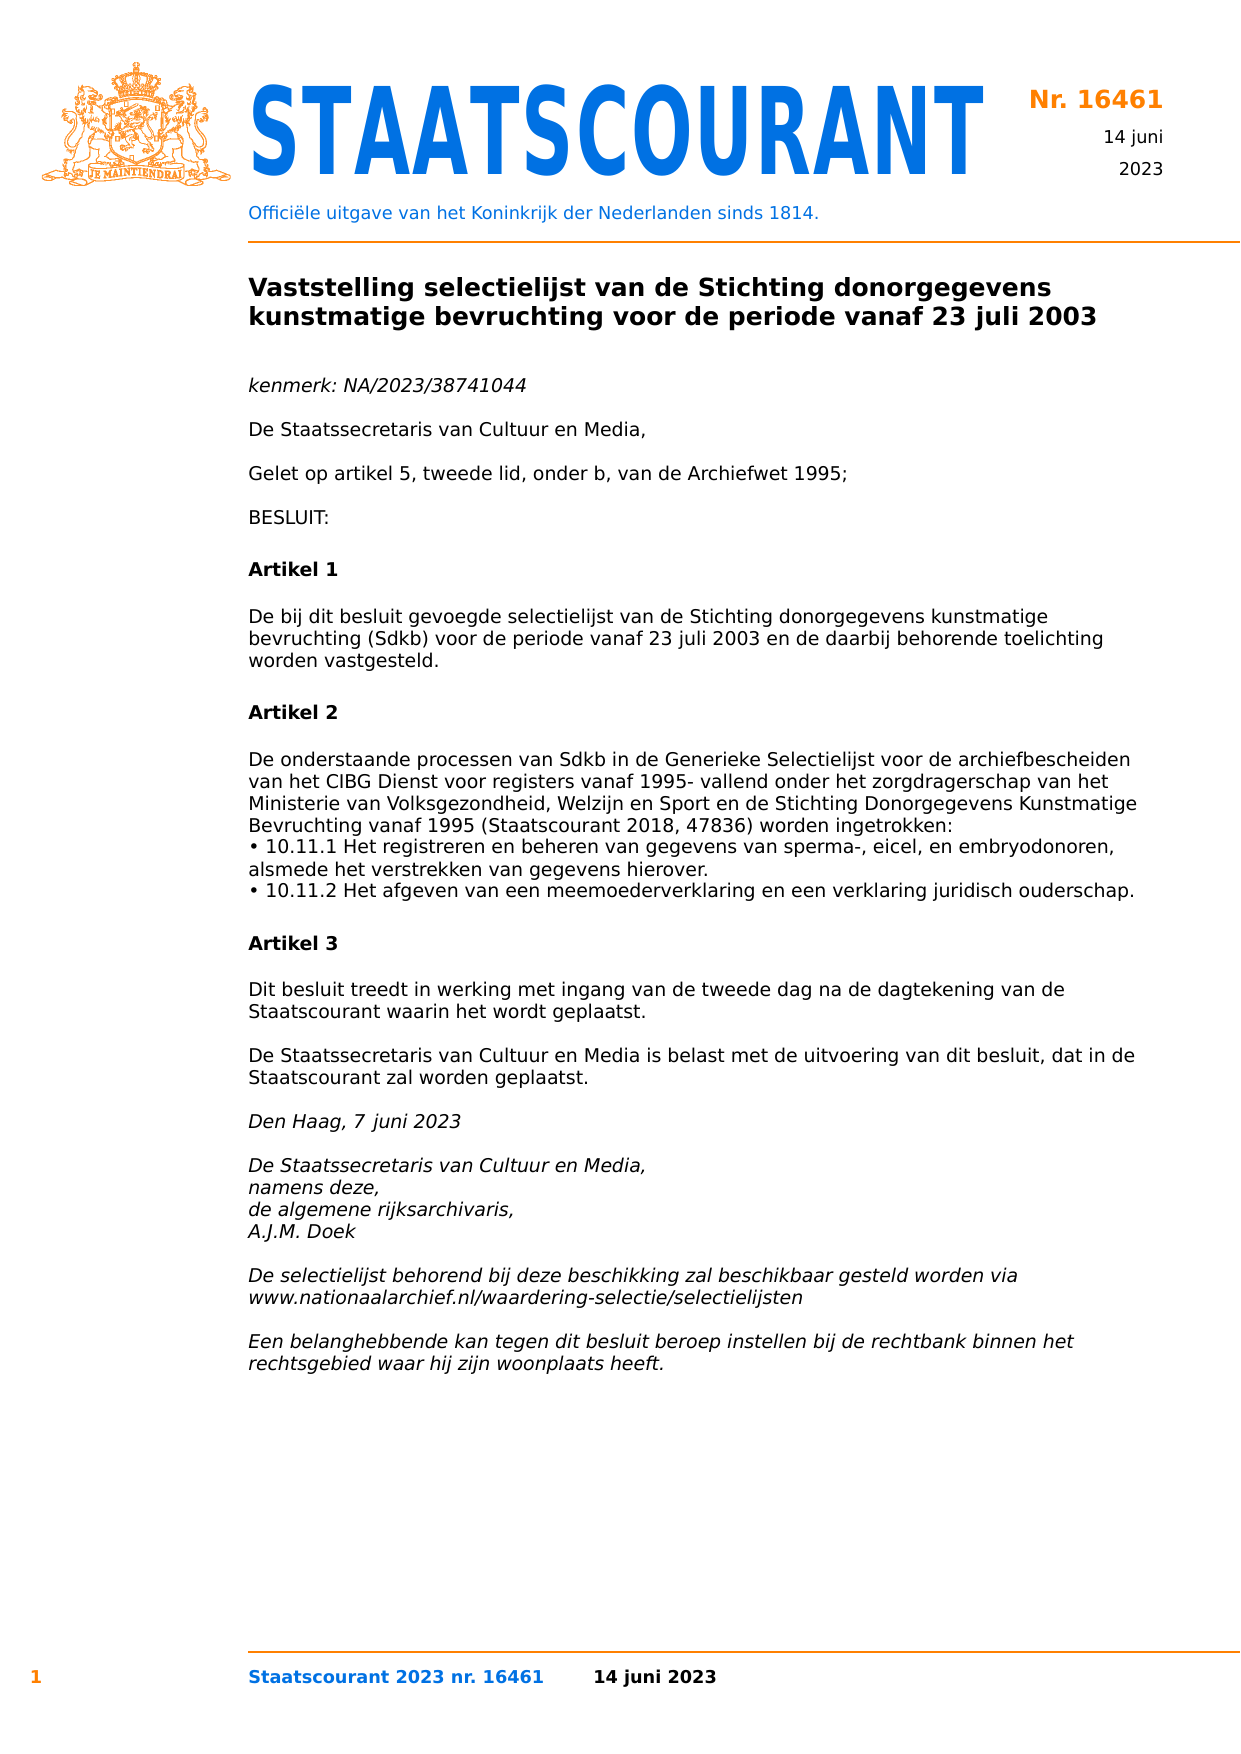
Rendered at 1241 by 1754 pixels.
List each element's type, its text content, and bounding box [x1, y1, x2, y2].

subtitle Artikel 3 [248, 932, 1163, 954]
table_header [25, 62, 248, 241]
text Den Haag, 7 juni 2023 [248, 1111, 1163, 1133]
table_cell Officiële uitgave van het Koninkrijk der Nederlanden sinds 1814. [248, 203, 1240, 241]
text De selectielijst behorend bij deze beschikking zal beschikbaar gesteld worden via www.nationaalarchief.nl/waardering-selectie/selectielijsten [248, 1265, 1163, 1309]
picture [41, 62, 231, 186]
text De Staatssecretaris van Cultuur en Media, namens deze, de algemene rijksarchivaris, A.J.M. Doek [248, 1155, 1163, 1243]
text Een belanghebbende kan tegen dit besluit beroep instellen bij de rechtbank binnen het rechtsgebied waar hij zijn woonplaats heeft. [248, 1331, 1163, 1374]
table_header STAATSCOURANT [248, 62, 998, 203]
text De Staatssecretaris van Cultuur en Media, [248, 419, 1163, 441]
table_cell 14 juni [998, 121, 1240, 153]
subtitle Vaststelling selectielijst van de Stichting donorgegevens kunstmatige bevruchting voor de periode vanaf 23 juli 2003 [248, 273, 1163, 331]
text Dit besluit treedt in werking met ingang van de tweede dag na de dagtekening van de Staatscourant waarin het wordt geplaatst. [248, 979, 1163, 1023]
text • 10.11.2 Het afgeven van een meemoederverklaring en een verklaring juridisch ouderschap. [248, 880, 1163, 902]
text Gelet op artikel 5, tweede lid, onder b, van de Archiefwet 1995; [248, 463, 1163, 485]
text De bij dit besluit gevoegde selectielijst van de Stichting donorgegevens kunstmatige bevruchting (Sdkb) voor de periode vanaf 23 juli 2003 en de daarbij behorende toelichting worden vastgesteld. [248, 606, 1163, 672]
text BESLUIT: [248, 507, 1163, 529]
text kenmerk: NA/2023/38741044 [248, 375, 1163, 397]
text De Staatssecretaris van Cultuur en Media is belast met de uitvoering van dit besluit, dat in de Staatscourant zal worden geplaatst. [248, 1045, 1163, 1089]
subtitle Artikel 2 [248, 702, 1163, 723]
table_cell 2023 [998, 153, 1240, 203]
subtitle Artikel 1 [248, 559, 1163, 581]
table_header Nr. 16461 [998, 62, 1240, 121]
text • 10.11.1 Het registreren en beheren van gegevens van sperma-, eicel, en embryodonoren, alsmede het verstrekken van gegevens hierover. [248, 836, 1163, 880]
text De onderstaande processen van Sdkb in de Generieke Selectielijst voor de archiefbescheiden van het CIBG Dienst voor registers vanaf 1995- vallend onder het zorgdragerschap van het Ministerie van Volksgezondheid, Welzijn en Sport en de Stichting Donorgegevens Kunstmatige Bevruchting vanaf 1995 (Staatscourant 2018, 47836) worden ingetrokken: [248, 748, 1163, 836]
